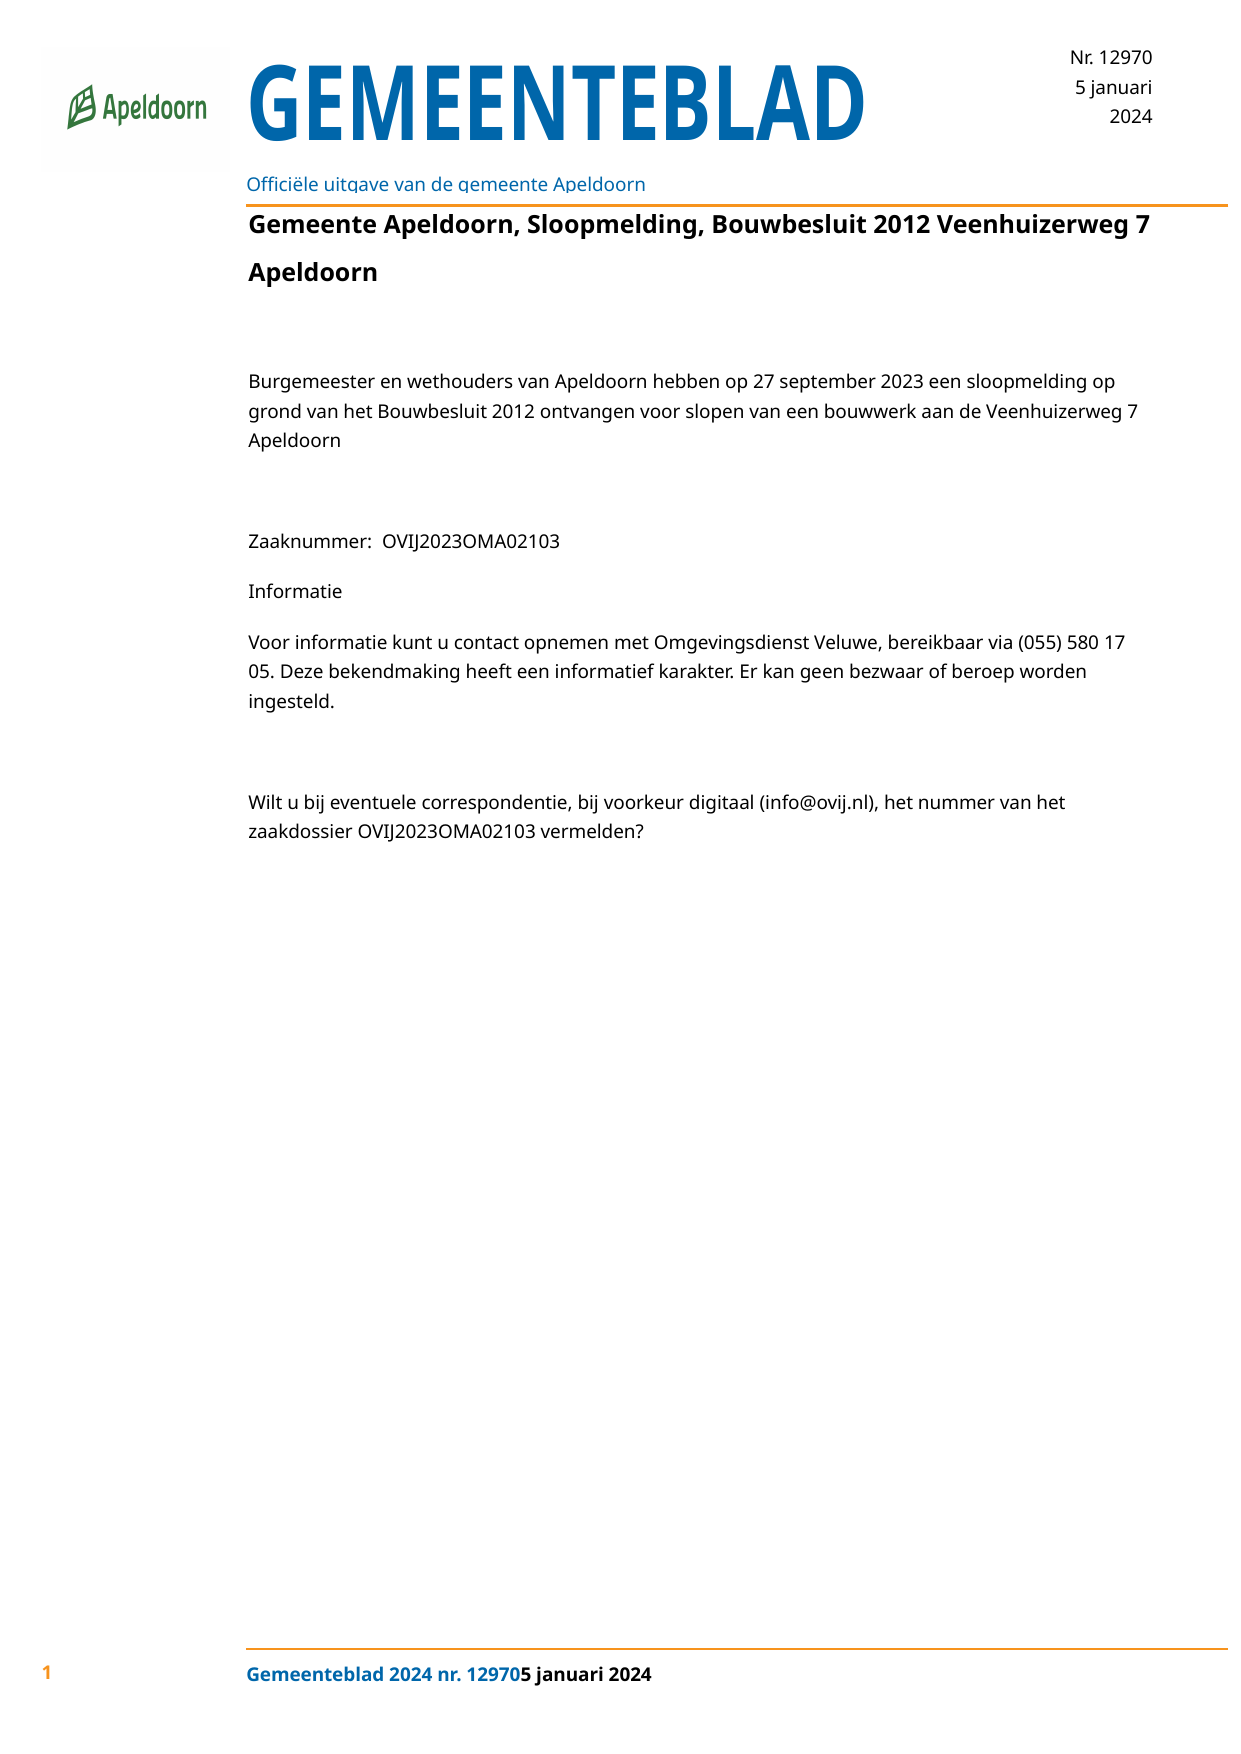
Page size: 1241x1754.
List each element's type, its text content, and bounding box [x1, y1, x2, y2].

text Voor informatie kunt u contact opnemen met Omgevingsdienst Veluwe, bereikbaar via (055) 580 17 05. Deze bekendmaking heeft een informatief karakter. Er kan geen bezwaar of beroep worden ingesteld. [248, 629, 1152, 714]
picture [41, 47, 231, 172]
text Burgemeester en wethouders van Apeldoorn hebben op 27 september 2023 een sloopmelding op grond van het Bouwbesluit 2012 ontvangen voor slopen van een bouwwerk aan de Veenhuizerweg 7 Apeldoorn [248, 368, 1152, 453]
text Gemeente Apeldoorn, Sloopmelding, Bouwbesluit 2012 Veenhuizerweg 7 Apeldoorn [248, 207, 1152, 288]
text Informatie [248, 579, 1152, 604]
text Wilt u bij eventuele correspondentie, bij voorkeur digitaal (info@ovij.nl), het nummer van het zaakdossier OVIJ2023OMA02103 vermelden? [248, 789, 1152, 844]
text Zaaknummer: OVIJ2023OMA02103 [248, 528, 1152, 554]
